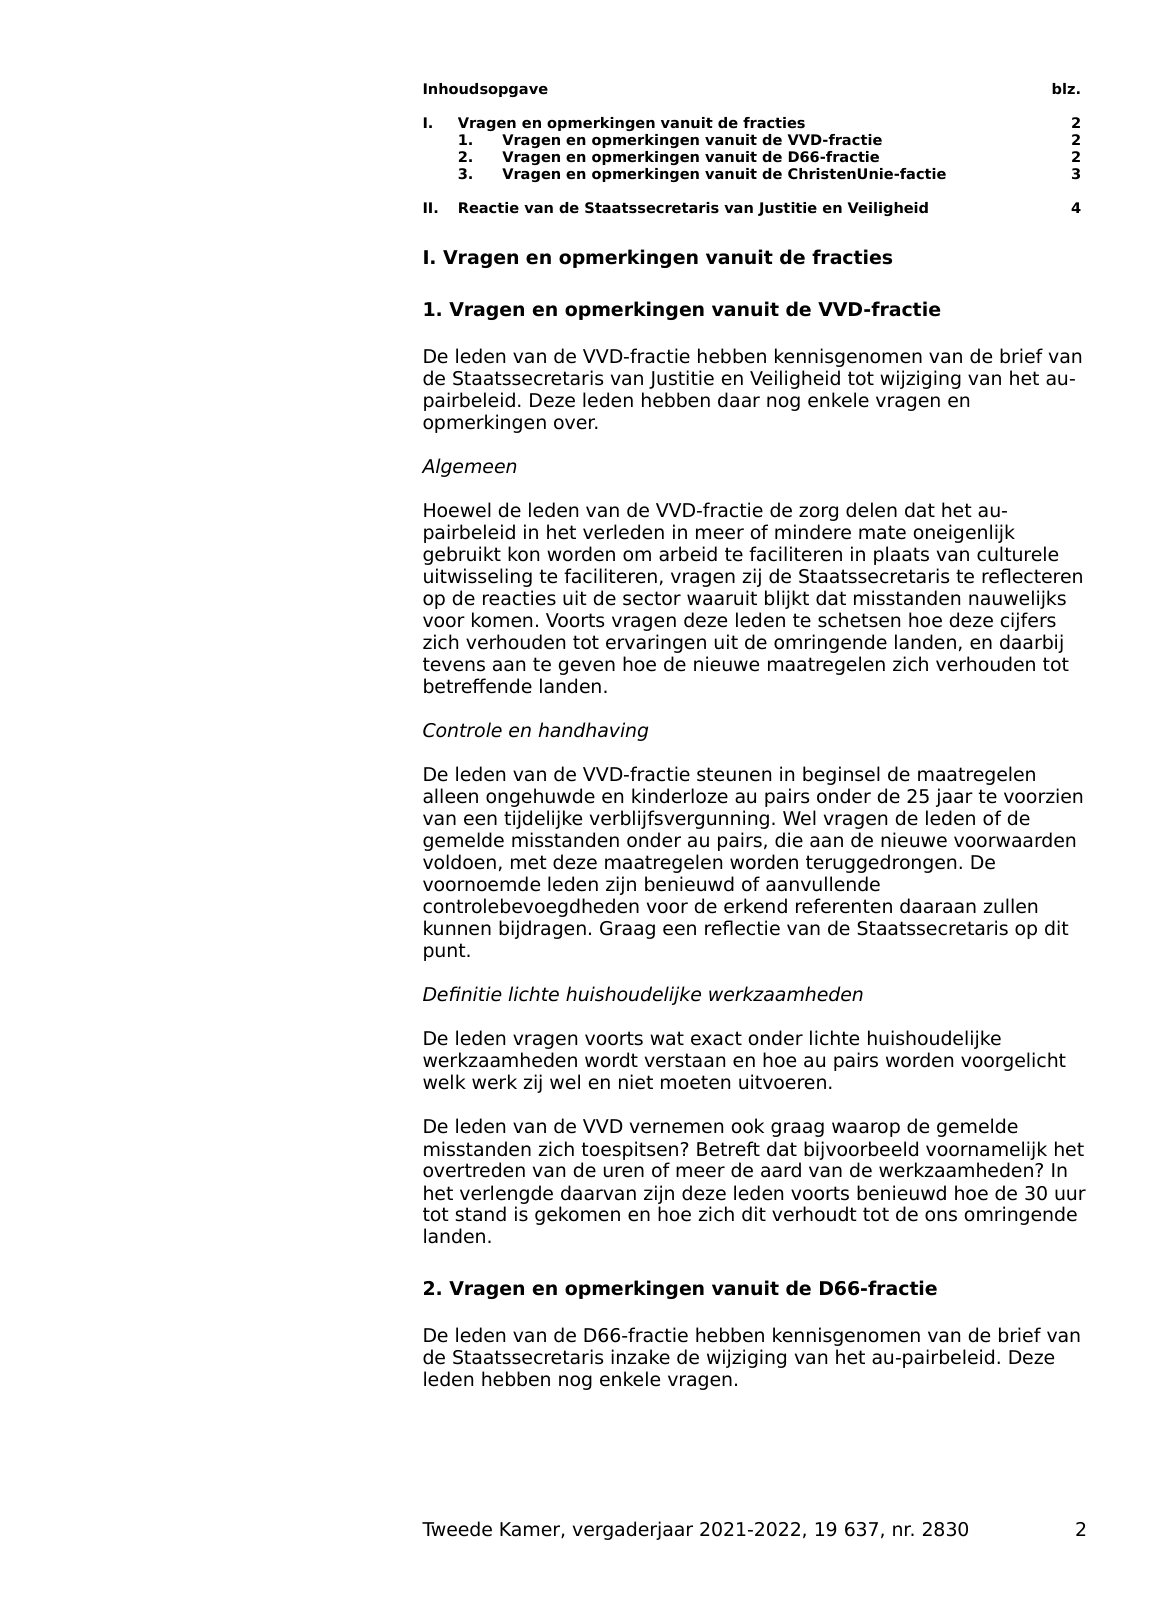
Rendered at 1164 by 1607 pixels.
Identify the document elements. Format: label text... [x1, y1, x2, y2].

text Hoewel de leden van de VVD-fractie de zorg delen dat het au-pairbeleid in het verleden in meer of mindere mate oneigenlijk gebruikt kon worden om arbeid te faciliteren in plaats van culturele uitwisseling te faciliteren, vragen zij de Staatssecretaris te reflecteren op de reacties uit de sector waaruit blijkt dat misstanden nauwelijks voor komen. Voorts vragen deze leden te schetsen hoe deze cijfers zich verhouden tot ervaringen uit de omringende landen, en daarbij tevens aan te geven hoe de nieuwe maatregelen zich verhouden tot betreffende landen. [422, 500, 1087, 698]
table_cell Reactie van de Staatssecretaris van Justitie en Veiligheid [452, 200, 1028, 217]
subtitle 1. Vragen en opmerkingen vanuit de VVD-fractie [422, 299, 1087, 321]
table_cell I. [422, 115, 452, 132]
table_cell Vragen en opmerkingen vanuit de D66-fractie [496, 149, 1028, 166]
table_cell [422, 149, 452, 166]
table_cell [452, 183, 496, 200]
table_cell [422, 132, 452, 149]
subtitle 2. Vragen en opmerkingen vanuit de D66-fractie [422, 1278, 1087, 1300]
text De leden vragen voorts wat exact onder lichte huishoudelijke werkzaamheden wordt verstaan en hoe au pairs worden voorgelicht welk werk zij wel en niet moeten uitvoeren. [422, 1028, 1087, 1094]
table_cell [1028, 183, 1087, 200]
text De leden van de VVD-fractie steunen in beginsel de maatregelen alleen ongehuwde en kinderloze au pairs onder de 25 jaar te voorzien van een tijdelijke verblijfsvergunning. Wel vragen de leden of de gemelde misstanden onder au pairs, die aan de nieuwe voorwaarden voldoen, met deze maatregelen worden teruggedrongen. De voornoemde leden zijn benieuwd of aanvullende controlebevoegdheden voor de erkend referenten daaraan zullen kunnen bijdragen. Graag een reflectie van de Staatssecretaris op dit punt. [422, 764, 1087, 962]
table_cell 4 [1028, 200, 1087, 217]
table_cell [422, 98, 452, 115]
table_cell 2 [1028, 115, 1087, 132]
table_cell 2 [1028, 132, 1087, 149]
text De leden van de D66-fractie hebben kennisgenomen van de brief van de Staatssecretaris inzake de wijziging van het au-pairbeleid. Deze leden hebben nog enkele vragen. [422, 1325, 1087, 1391]
table_cell [422, 166, 452, 183]
text De leden van de VVD-fractie hebben kennisgenomen van de brief van de Staatssecretaris van Justitie en Veiligheid tot wijziging van het au-pairbeleid. Deze leden hebben daar nog enkele vragen en opmerkingen over. [422, 346, 1087, 434]
table_cell Vragen en opmerkingen vanuit de fracties [452, 115, 1028, 132]
subtitle Algemeen [422, 456, 1087, 478]
table_cell 2. [452, 149, 496, 166]
table_header blz. [1028, 81, 1087, 98]
table_cell Vragen en opmerkingen vanuit de VVD-fractie [496, 132, 1028, 149]
table_cell [496, 183, 1028, 200]
table_header Inhoudsopgave [422, 81, 1028, 98]
table_cell [496, 98, 1028, 115]
table_cell 3 [1028, 166, 1087, 183]
subtitle I. Vragen en opmerkingen vanuit de fracties [422, 247, 1087, 269]
table_cell 2 [1028, 149, 1087, 166]
subtitle Controle en handhaving [422, 720, 1087, 742]
table_cell 1. [452, 132, 496, 149]
table_cell Vragen en opmerkingen vanuit de ChristenUnie-factie [496, 166, 1028, 183]
table_cell 3. [452, 166, 496, 183]
table_cell [422, 183, 452, 200]
table_cell [1028, 98, 1087, 115]
subtitle Definitie lichte huishoudelijke werkzaamheden [422, 984, 1087, 1006]
text De leden van de VVD vernemen ook graag waarop de gemelde misstanden zich toespitsen? Betreft dat bijvoorbeeld voornamelijk het overtreden van de uren of meer de aard van de werkzaamheden? In het verlengde daarvan zijn deze leden voorts benieuwd hoe de 30 uur tot stand is gekomen en hoe zich dit verhoudt tot de ons omringende landen. [422, 1116, 1087, 1248]
table_cell [452, 98, 496, 115]
table_cell II. [422, 200, 452, 217]
